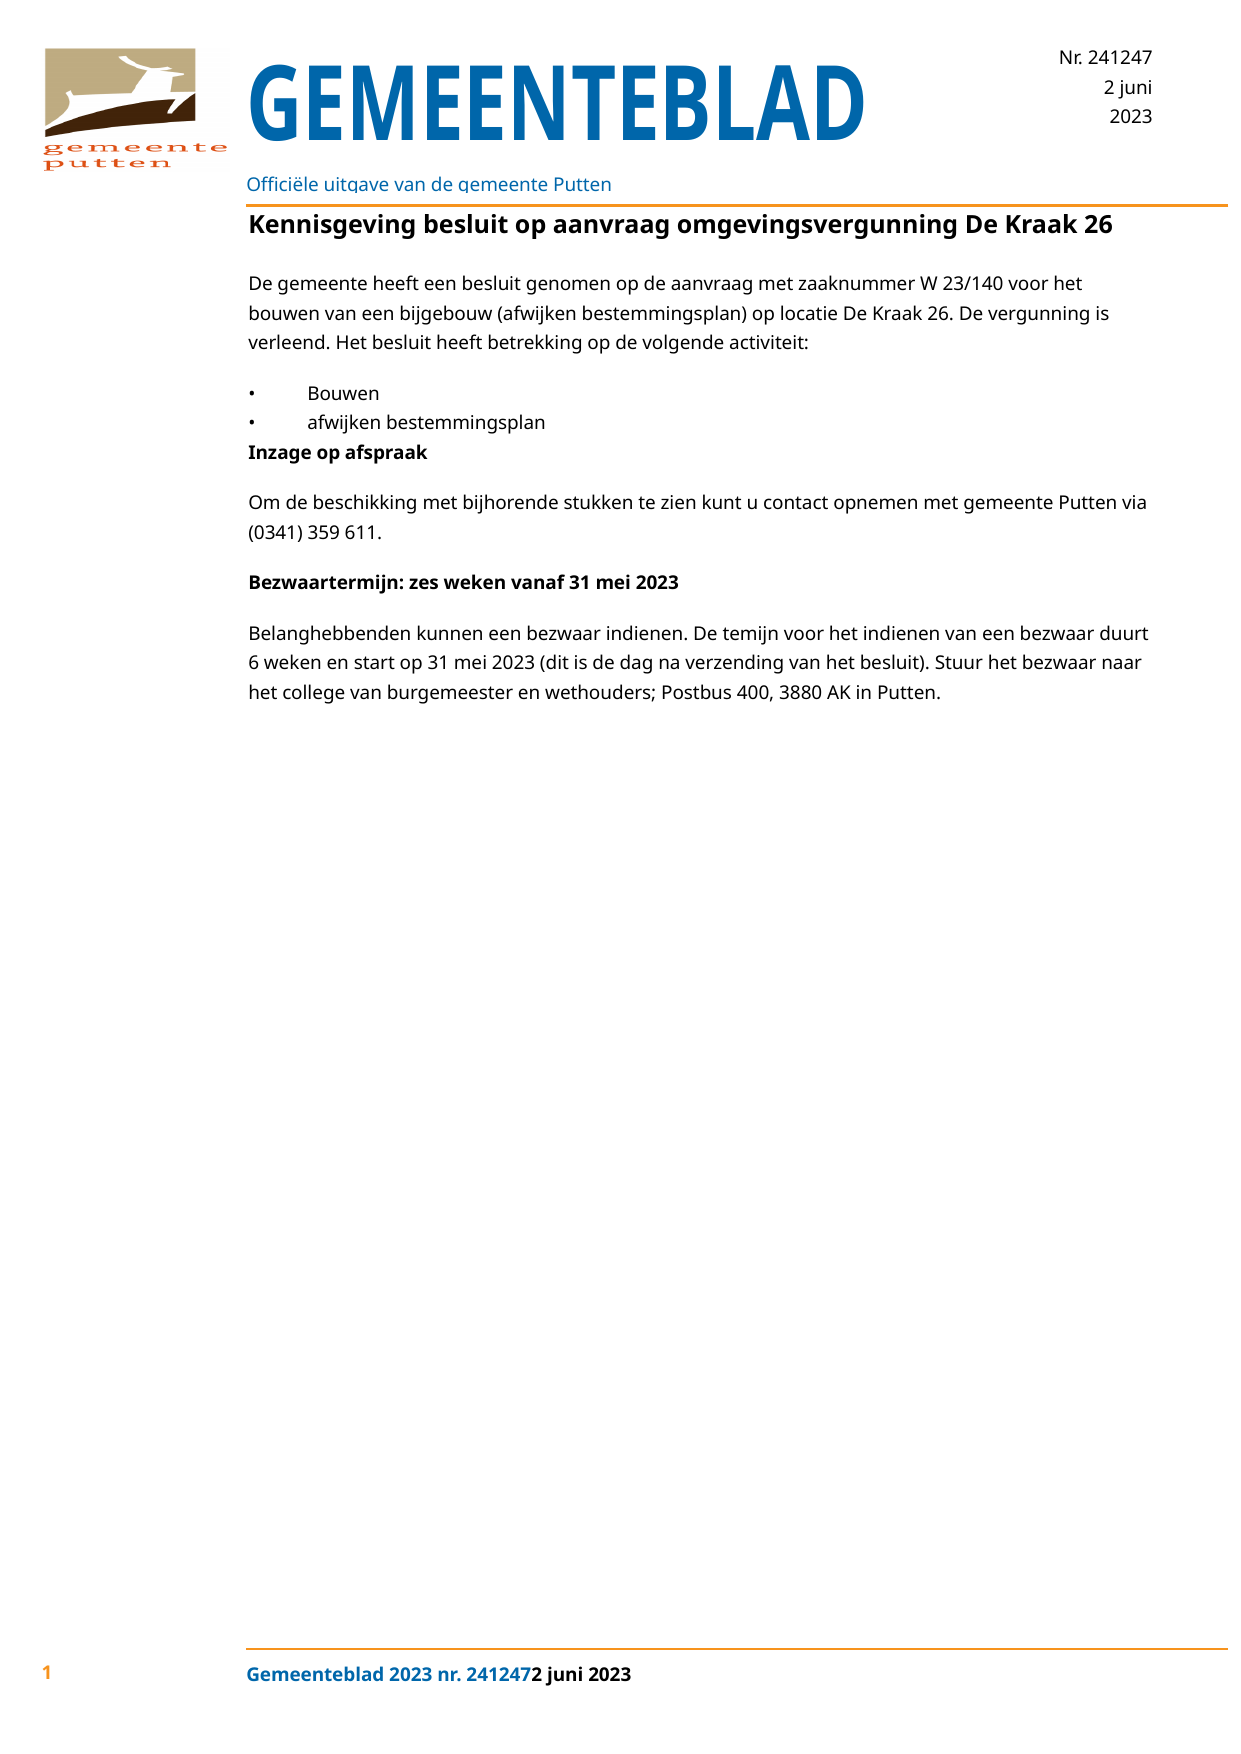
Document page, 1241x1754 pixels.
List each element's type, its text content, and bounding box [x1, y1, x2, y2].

text Inzage op afspraak [248, 439, 1152, 465]
picture [41, 47, 231, 172]
text De gemeente heeft een besluit genomen op de aanvraag met zaaknummer W 23/140 voor het bouwen van een bijgebouw (afwijken bestemmingsplan) op locatie De Kraak 26. De vergunning is verleend. Het besluit heeft betrekking op de volgende activiteit: [248, 270, 1152, 355]
text Belanghebbenden kunnen een bezwaar indienen. De temijn voor het indienen van een bezwaar duurt 6 weken en start op 31 mei 2023 (dit is de dag na verzending van het besluit). Stuur het bezwaar naar het college van burgemeester en wethouders; Postbus 400, 3880 AK in Putten. [248, 620, 1152, 705]
text Kennisgeving besluit op aanvraag omgevingsvergunning De Kraak 26 [248, 207, 1152, 241]
text Bezwaartermijn: zes weken vanaf 31 mei 2023 [248, 569, 1152, 595]
text Om de beschikking met bijhorende stukken te zien kunt u contact opnemen met gemeente Putten via (0341) 359 611. [248, 489, 1152, 545]
list Bouwen [248, 380, 1152, 406]
list afwijken bestemmingsplan [248, 409, 1152, 435]
